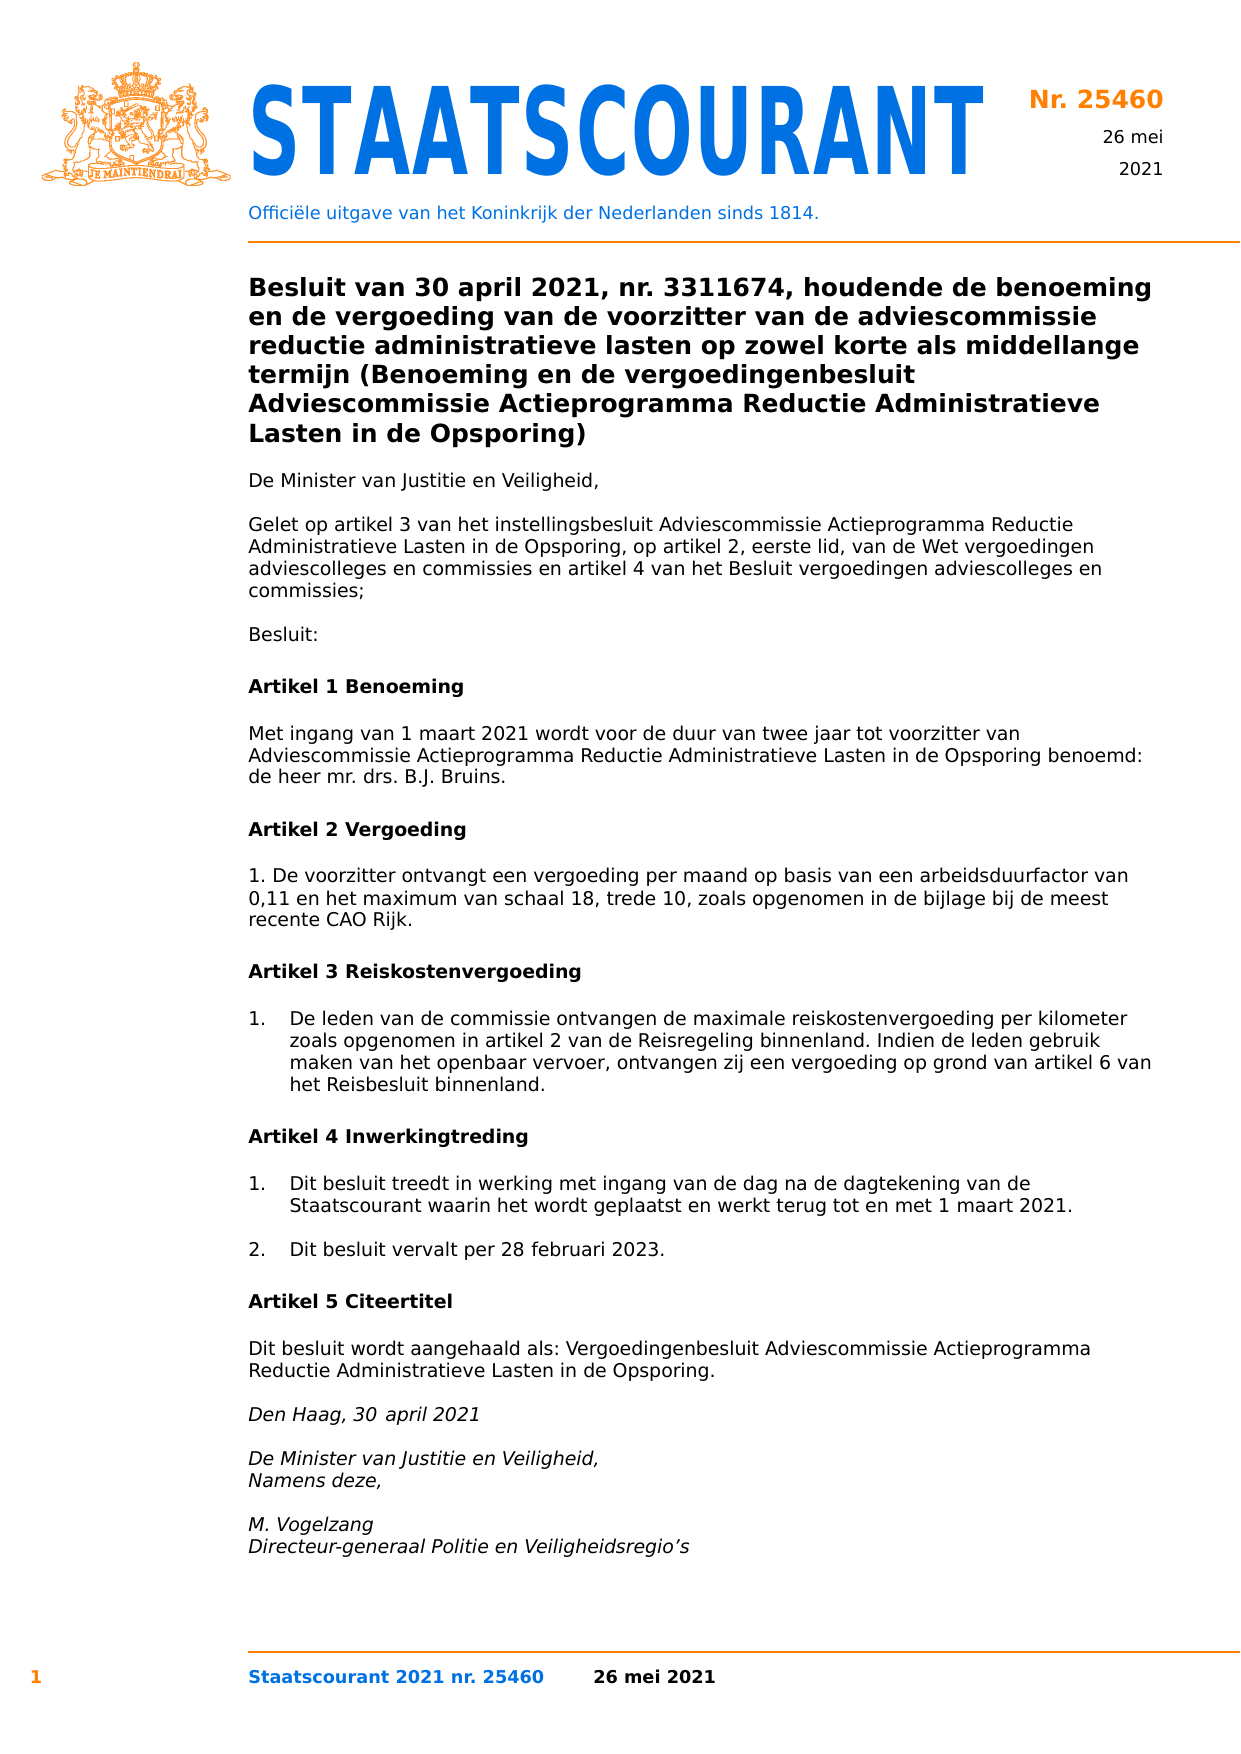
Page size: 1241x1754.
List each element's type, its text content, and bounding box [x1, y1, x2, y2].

text Besluit: [248, 623, 1163, 646]
text 1. De voorzitter ontvangt een vergoeding per maand op basis van een arbeidsduurfactor van 0,11 en het maximum van schaal 18, trede 10, zoals opgenomen in de bijlage bij de meest recente CAO Rijk. [248, 865, 1163, 931]
text De Minister van Justitie en Veiligheid, Namens deze, M. Vogelzang Directeur-generaal Politie en Veiligheidsregio’s [248, 1448, 1163, 1558]
subtitle Artikel 5 Citeertitel [248, 1291, 1163, 1313]
text 1. Dit besluit treedt in werking met ingang van de dag na de dagtekening van de Staatscourant waarin het wordt geplaatst en werkt terug tot en met 1 maart 2021. [248, 1173, 1163, 1217]
subtitle Artikel 1 Benoeming [248, 676, 1163, 697]
subtitle Artikel 4 Inwerkingtreding [248, 1126, 1163, 1148]
table_cell Officiële uitgave van het Koninkrijk der Nederlanden sinds 1814. [248, 203, 1240, 241]
text Dit besluit wordt aangehaald als: Vergoedingenbesluit Adviescommissie Actieprogramma Reductie Administratieve Lasten in de Opsporing. [248, 1338, 1163, 1382]
text Gelet op artikel 3 van het instellingsbesluit Adviescommissie Actieprogramma Reductie Administratieve Lasten in de Opsporing, op artikel 2, eerste lid, van de Wet vergoedingen adviescolleges en commissies en artikel 4 van het Besluit vergoedingen adviescolleges en commissies; [248, 514, 1163, 602]
subtitle Artikel 2 Vergoeding [248, 818, 1163, 840]
picture [41, 62, 231, 186]
table_header [25, 62, 248, 241]
table_cell 26 mei [998, 121, 1240, 153]
table_header Nr. 25460 [998, 62, 1240, 121]
table_cell 2021 [998, 153, 1240, 203]
subtitle Artikel 3 Reiskostenvergoeding [248, 961, 1163, 983]
text De Minister van Justitie en Veiligheid, [248, 470, 1163, 492]
table_header STAATSCOURANT [248, 62, 998, 203]
text Den Haag, 30 april 2021 [248, 1404, 1163, 1426]
text Met ingang van 1 maart 2021 wordt voor de duur van twee jaar tot voorzitter van Adviescommissie Actieprogramma Reductie Administratieve Lasten in de Opsporing benoemd: de heer mr. drs. B.J. Bruins. [248, 722, 1163, 788]
subtitle Besluit van 30 april 2021, nr. 3311674, houdende de benoeming en de vergoeding van de voorzitter van de adviescommissie reductie administratieve lasten op zowel korte als middellange termijn (Benoeming en de vergoedingenbesluit Adviescommissie Actieprogramma Reductie Administratieve Lasten in de Opsporing) [248, 273, 1163, 448]
text 1. De leden van de commissie ontvangen de maximale reiskostenvergoeding per kilometer zoals opgenomen in artikel 2 van de Reisregeling binnenland. Indien de leden gebruik maken van het openbaar vervoer, ontvangen zij een vergoeding op grond van artikel 6 van het Reisbesluit binnenland. [248, 1008, 1163, 1096]
text 2. Dit besluit vervalt per 28 februari 2023. [248, 1239, 1163, 1261]
